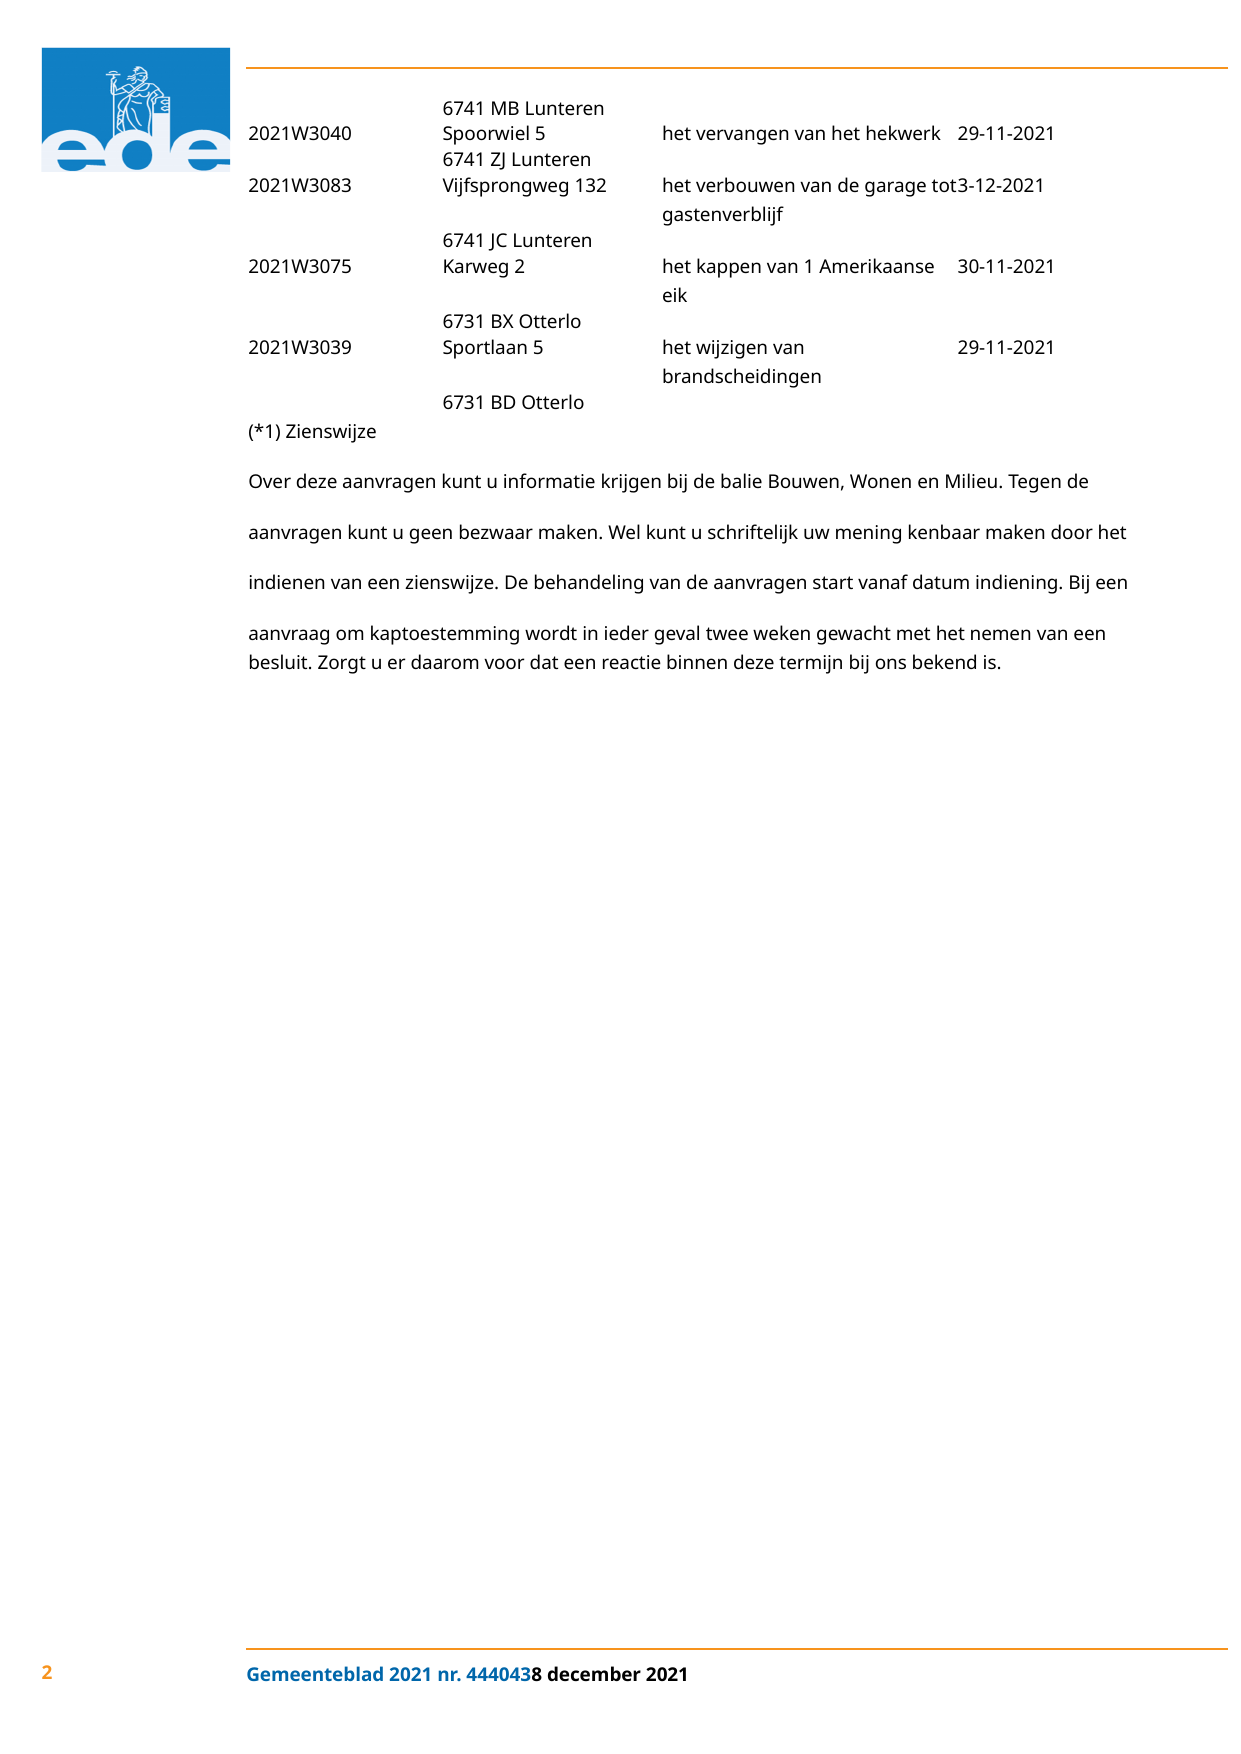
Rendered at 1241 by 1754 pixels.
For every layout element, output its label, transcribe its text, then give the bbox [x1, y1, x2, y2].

table_cell [248, 227, 442, 253]
table_cell [662, 308, 957, 334]
text Over deze aanvragen kunt u informatie krijgen bij de balie Bouwen, Wonen en Milieu. Tegen de [248, 469, 1152, 494]
table_cell [248, 389, 442, 415]
table_cell 2021W3040 [248, 121, 442, 146]
table_cell [958, 227, 1152, 253]
table_cell Sportlaan 5 [442, 334, 662, 389]
table_cell Karweg 2 [442, 253, 662, 308]
table_cell 2021W3083 [248, 172, 442, 227]
table_cell [958, 95, 1152, 121]
table_cell [662, 146, 957, 172]
table_cell het wijzigen van brandscheidingen [662, 334, 957, 389]
table_cell [662, 227, 957, 253]
text indienen van een zienswijze. De behandeling van de aanvragen start vanaf datum indiening. Bij een [248, 569, 1152, 595]
text aanvraag om kaptoestemming wordt in ieder geval twee weken gewacht met het nemen van een besluit. Zorgt u er daarom voor dat een reactie binnen deze termijn bij ons bekend is. [248, 620, 1152, 675]
table_cell [958, 389, 1152, 415]
table_cell Spoorwiel 5 [442, 121, 662, 146]
table_cell 29-11-2021 [958, 334, 1152, 389]
table_cell Vijfsprongweg 132 [442, 172, 662, 227]
table_cell 2021W3075 [248, 253, 442, 308]
table_cell [958, 146, 1152, 172]
table_cell [958, 308, 1152, 334]
table_cell het kappen van 1 Amerikaanse eik [662, 253, 957, 308]
table_cell het vervangen van het hekwerk [662, 121, 957, 146]
text (*1) Zienswijze [248, 418, 1152, 444]
table_cell 2021W3039 [248, 334, 442, 389]
table_cell [248, 146, 442, 172]
table_cell [662, 95, 957, 121]
table_cell [662, 389, 957, 415]
table_cell [248, 308, 442, 334]
text aanvragen kunt u geen bezwaar maken. Wel kunt u schriftelijk uw mening kenbaar maken door het [248, 519, 1152, 545]
table_cell [248, 95, 442, 121]
table_cell het verbouwen van de garage tot gastenverblijf [662, 172, 957, 227]
table_cell 6731 BD Otterlo [442, 389, 662, 415]
table_cell 6741 JC Lunteren [442, 227, 662, 253]
table_cell 30-11-2021 [958, 253, 1152, 308]
table_cell 29-11-2021 [958, 121, 1152, 146]
table_cell 6741 MB Lunteren [442, 95, 662, 121]
table_cell 6731 BX Otterlo [442, 308, 662, 334]
table_cell 3-12-2021 [958, 172, 1152, 227]
picture [41, 47, 231, 172]
table_cell 6741 ZJ Lunteren [442, 146, 662, 172]
